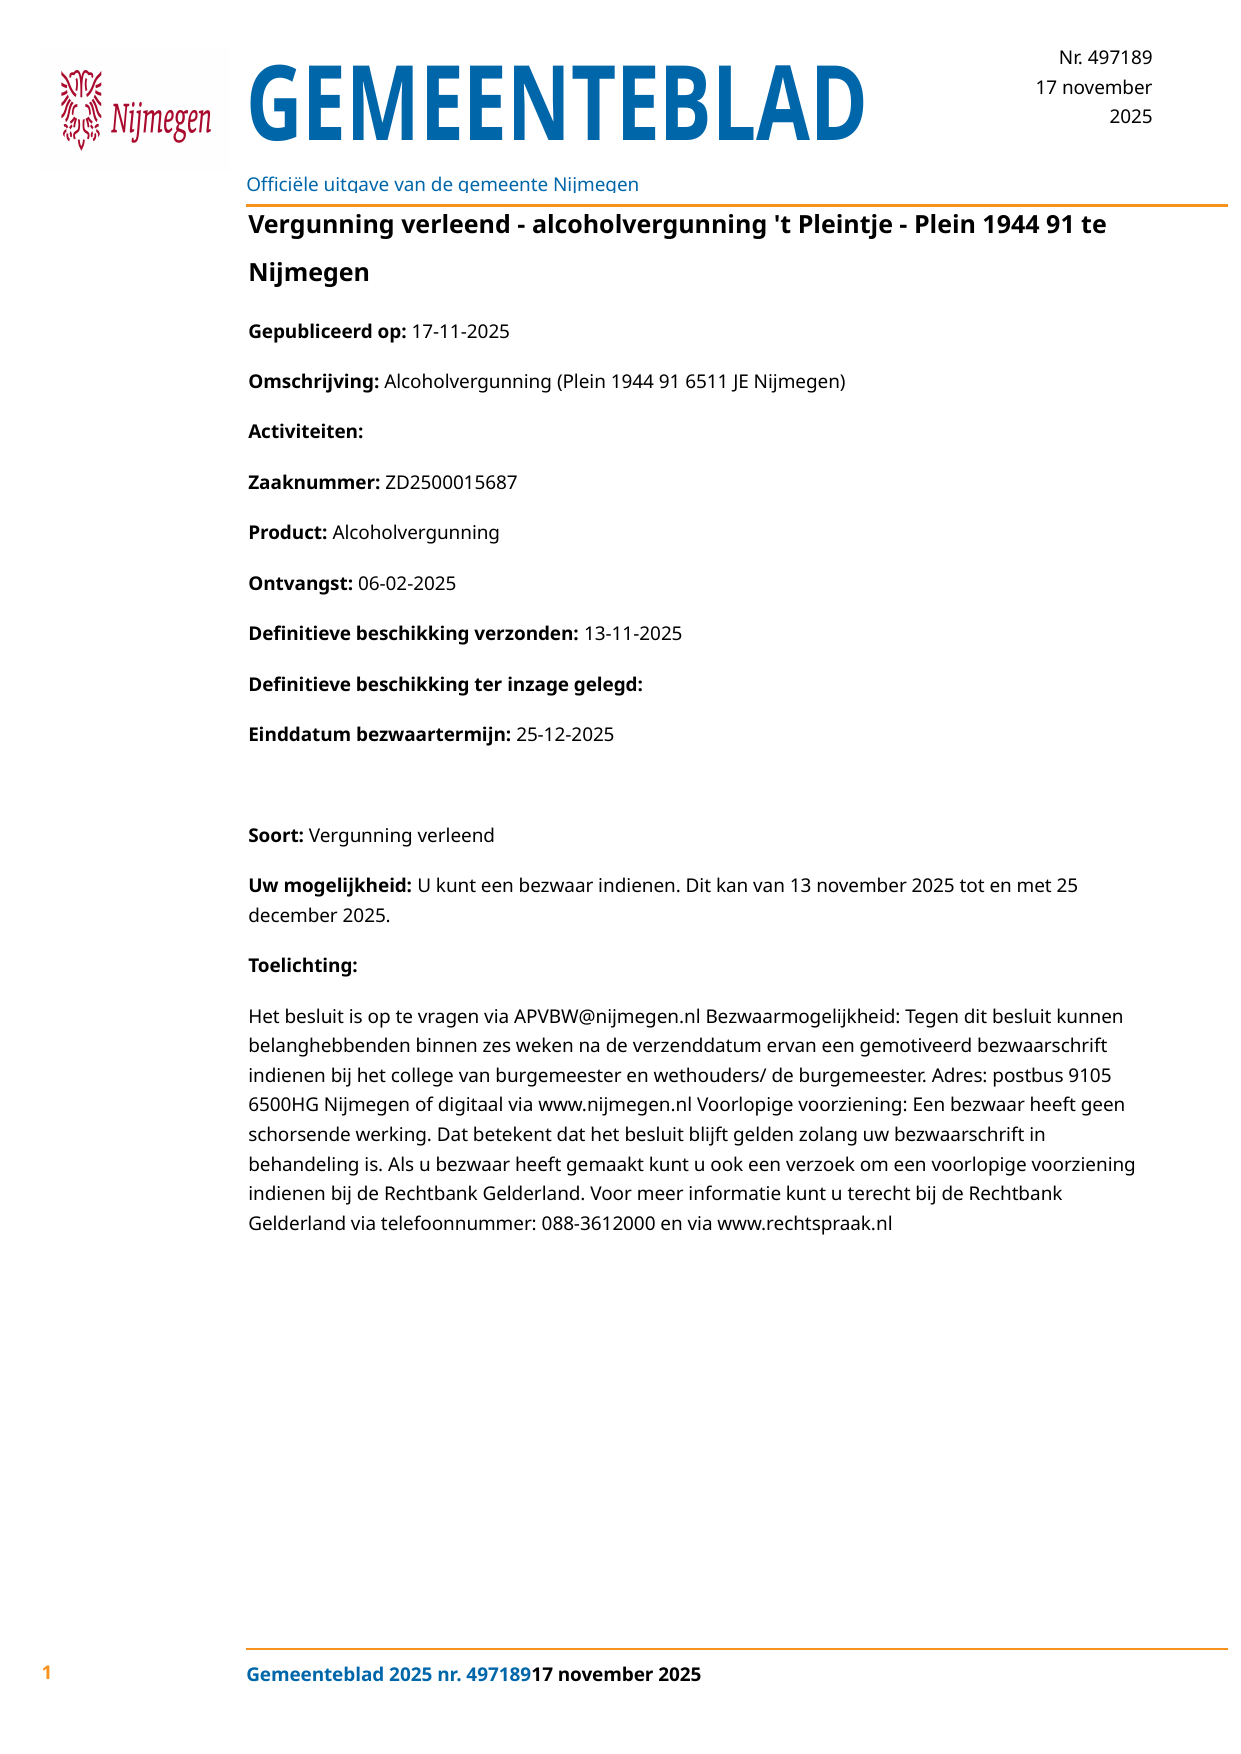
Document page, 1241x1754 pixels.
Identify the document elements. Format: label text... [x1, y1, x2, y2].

text Einddatum bezwaartermijn: 25-12-2025 [248, 721, 1152, 747]
text Omschrijving: Alcoholvergunning (Plein 1944 91 6511 JE Nijmegen) [248, 368, 1152, 394]
text Toelichting: [248, 952, 1152, 978]
text Vergunning verleend - alcoholvergunning 't Pleintje - Plein 1944 91 te Nijmegen [248, 207, 1152, 288]
text Product: Alcoholvergunning [248, 519, 1152, 545]
text Ontvangst: 06-02-2025 [248, 570, 1152, 596]
text Gepubliceerd op: 17-11-2025 [248, 318, 1152, 344]
text Definitieve beschikking ter inzage gelegd: [248, 671, 1152, 697]
text Het besluit is op te vragen via APVBW@nijmegen.nl Bezwaarmogelijkheid: Tegen dit besluit kunnen belanghebbenden binnen zes weken na de verzenddatum ervan een gemotiveerd bezwaarschrift indienen bij het college van burgemeester en wethouders/ de burgemeester. Adres: postbus 9105 6500HG Nijmegen of digitaal via www.nijmegen.nl Voorlopige voorziening: Een bezwaar heeft geen schorsende werking. Dat betekent dat het besluit blijft gelden zolang uw bezwaarschrift in behandeling is. Als u bezwaar heeft gemaakt kunt u ook een verzoek om een voorlopige voorziening indienen bij de Rechtbank Gelderland. Voor meer informatie kunt u terecht bij de Rechtbank Gelderland via telefoonnummer: 088-3612000 en via www.rechtspraak.nl [248, 1003, 1152, 1236]
text Activiteiten: [248, 419, 1152, 444]
text Uw mogelijkheid: U kunt een bezwaar indienen. Dit kan van 13 november 2025 tot en met 25 december 2025. [248, 872, 1152, 928]
text Zaaknummer: ZD2500015687 [248, 469, 1152, 495]
picture [41, 47, 231, 172]
text Definitieve beschikking verzonden: 13-11-2025 [248, 620, 1152, 646]
text Soort: Vergunning verleend [248, 822, 1152, 848]
